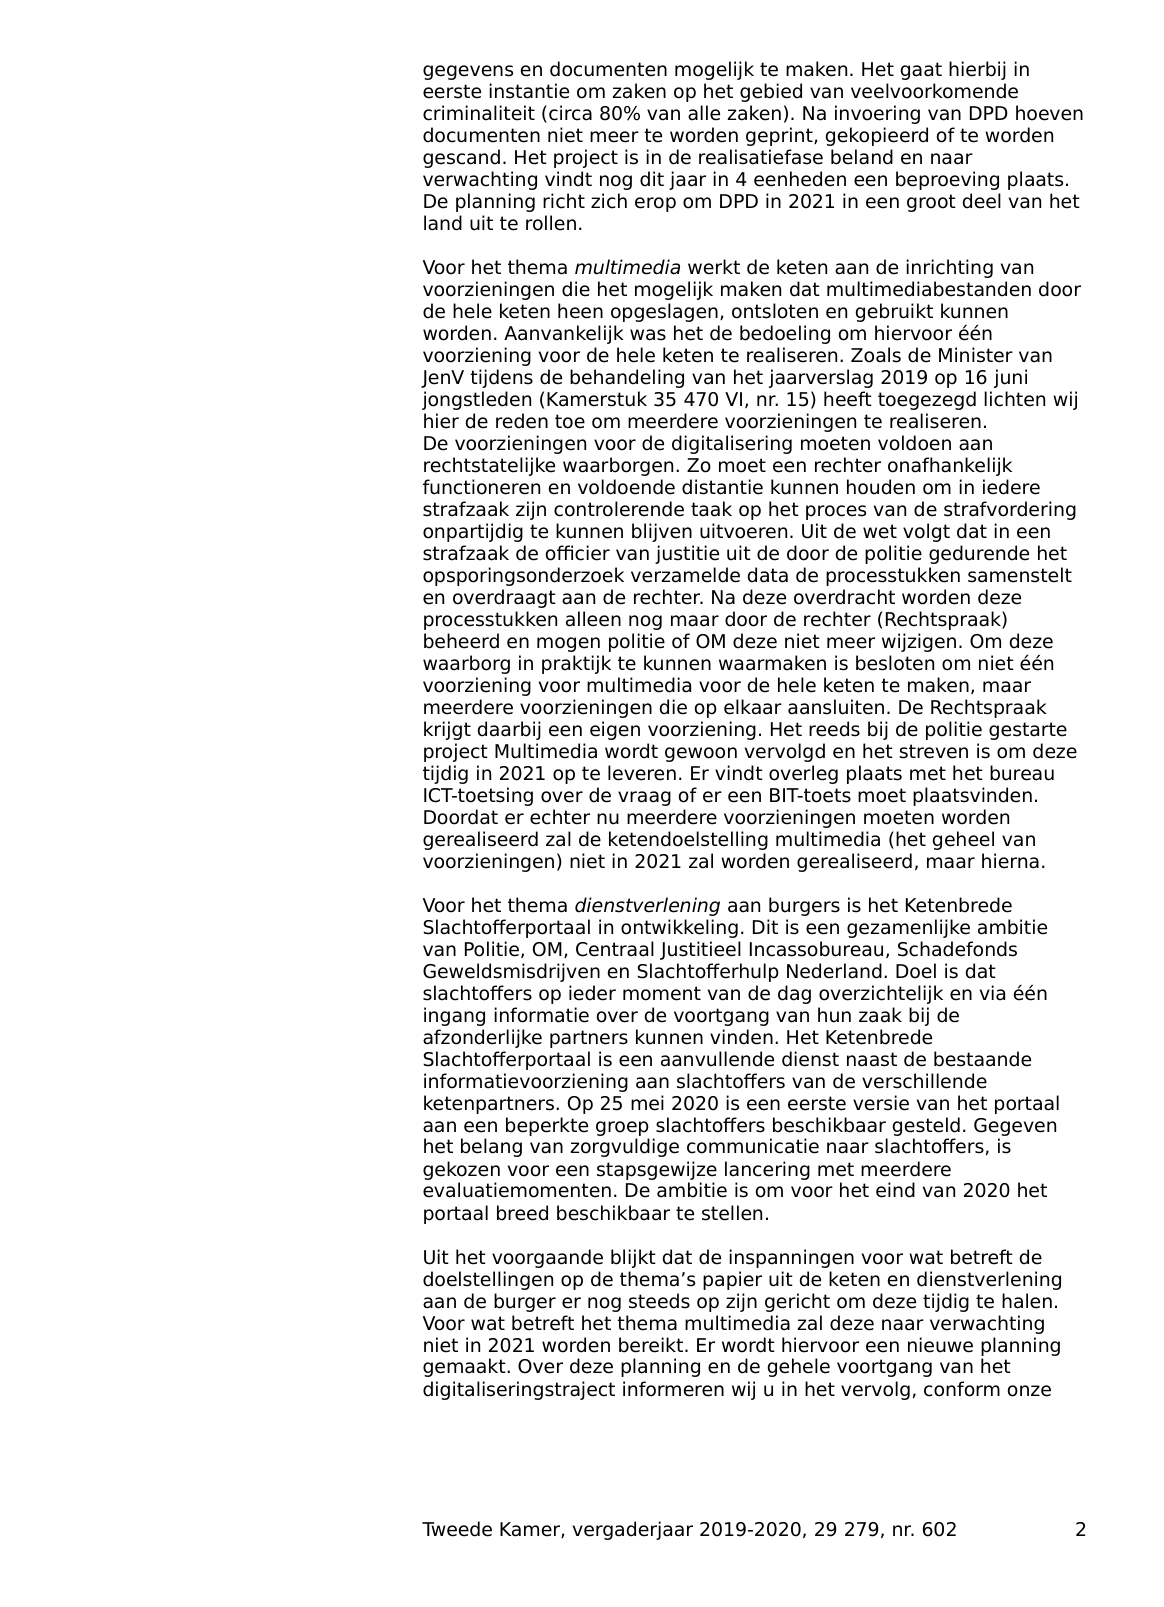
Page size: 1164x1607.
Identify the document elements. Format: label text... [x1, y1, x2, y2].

text De voorzieningen voor de digitalisering moeten voldoen aan rechtstatelijke waarborgen. Zo moet een rechter onafhankelijk functioneren en voldoende distantie kunnen houden om in iedere strafzaak zijn controlerende taak op het proces van de strafvordering onpartijdig te kunnen blijven uitvoeren. Uit de wet volgt dat in een strafzaak de officier van justitie uit de door de politie gedurende het opsporingsonderzoek verzamelde data de processtukken samenstelt en overdraagt aan de rechter. Na deze overdracht worden deze processtukken alleen nog maar door de rechter (Rechtspraak) beheerd en mogen politie of OM deze niet meer wijzigen. Om deze waarborg in praktijk te kunnen waarmaken is besloten om niet één voorziening voor multimedia voor de hele keten te maken, maar meerdere voorzieningen die op elkaar aansluiten. De Rechtspraak krijgt daarbij een eigen voorziening. Het reeds bij de politie gestarte project Multimedia wordt gewoon vervolgd en het streven is om deze tijdig in 2021 op te leveren. Er vindt overleg plaats met het bureau ICT-toetsing over de vraag of er een BIT-toets moet plaatsvinden. Doordat er echter nu meerdere voorzieningen moeten worden gerealiseerd zal de ketendoelstelling multimedia (het geheel van voorzieningen) niet in 2021 zal worden gerealiseerd, maar hierna. [422, 433, 1087, 872]
text gegevens en documenten mogelijk te maken. Het gaat hierbij in eerste instantie om zaken op het gebied van veelvoorkomende criminaliteit (circa 80% van alle zaken). Na invoering van DPD hoeven documenten niet meer te worden geprint, gekopieerd of te worden gescand. Het project is in de realisatiefase beland en naar verwachting vindt nog dit jaar in 4 eenheden een beproeving plaats. De planning richt zich erop om DPD in 2021 in een groot deel van het land uit te rollen. [422, 59, 1087, 235]
text Voor het thema dienstverlening aan burgers is het Ketenbrede Slachtofferportaal in ontwikkeling. Dit is een gezamenlijke ambitie van Politie, OM, Centraal Justitieel Incassobureau, Schadefonds Geweldsmisdrijven en Slachtofferhulp Nederland. Doel is dat slachtoffers op ieder moment van de dag overzichtelijk en via één ingang informatie over de voortgang van hun zaak bij de afzonderlijke partners kunnen vinden. Het Ketenbrede Slachtofferportaal is een aanvullende dienst naast de bestaande informatievoorziening aan slachtoffers van de verschillende ketenpartners. Op 25 mei 2020 is een eerste versie van het portaal aan een beperkte groep slachtoffers beschikbaar gesteld. Gegeven het belang van zorgvuldige communicatie naar slachtoffers, is gekozen voor een stapsgewijze lancering met meerdere evaluatiemomenten. De ambitie is om voor het eind van 2020 het portaal breed beschikbaar te stellen. [422, 895, 1087, 1224]
text Uit het voorgaande blijkt dat de inspanningen voor wat betreft de doelstellingen op de thema’s papier uit de keten en dienstverlening aan de burger er nog steeds op zijn gericht om deze tijdig te halen. Voor wat betreft het thema multimedia zal deze naar verwachting niet in 2021 worden bereikt. Er wordt hiervoor een nieuwe planning gemaakt. Over deze planning en de gehele voortgang van het digitaliseringstraject informeren wij u in het vervolg, conform onze [422, 1247, 1087, 1400]
text Voor het thema multimedia werkt de keten aan de inrichting van voorzieningen die het mogelijk maken dat multimediabestanden door de hele keten heen opgeslagen, ontsloten en gebruikt kunnen worden. Aanvankelijk was het de bedoeling om hiervoor één voorziening voor de hele keten te realiseren. Zoals de Minister van JenV tijdens de behandeling van het jaarverslag 2019 op 16 juni jongstleden (Kamerstuk 35 470 VI, nr. 15) heeft toegezegd lichten wij hier de reden toe om meerdere voorzieningen te realiseren. [422, 257, 1087, 433]
